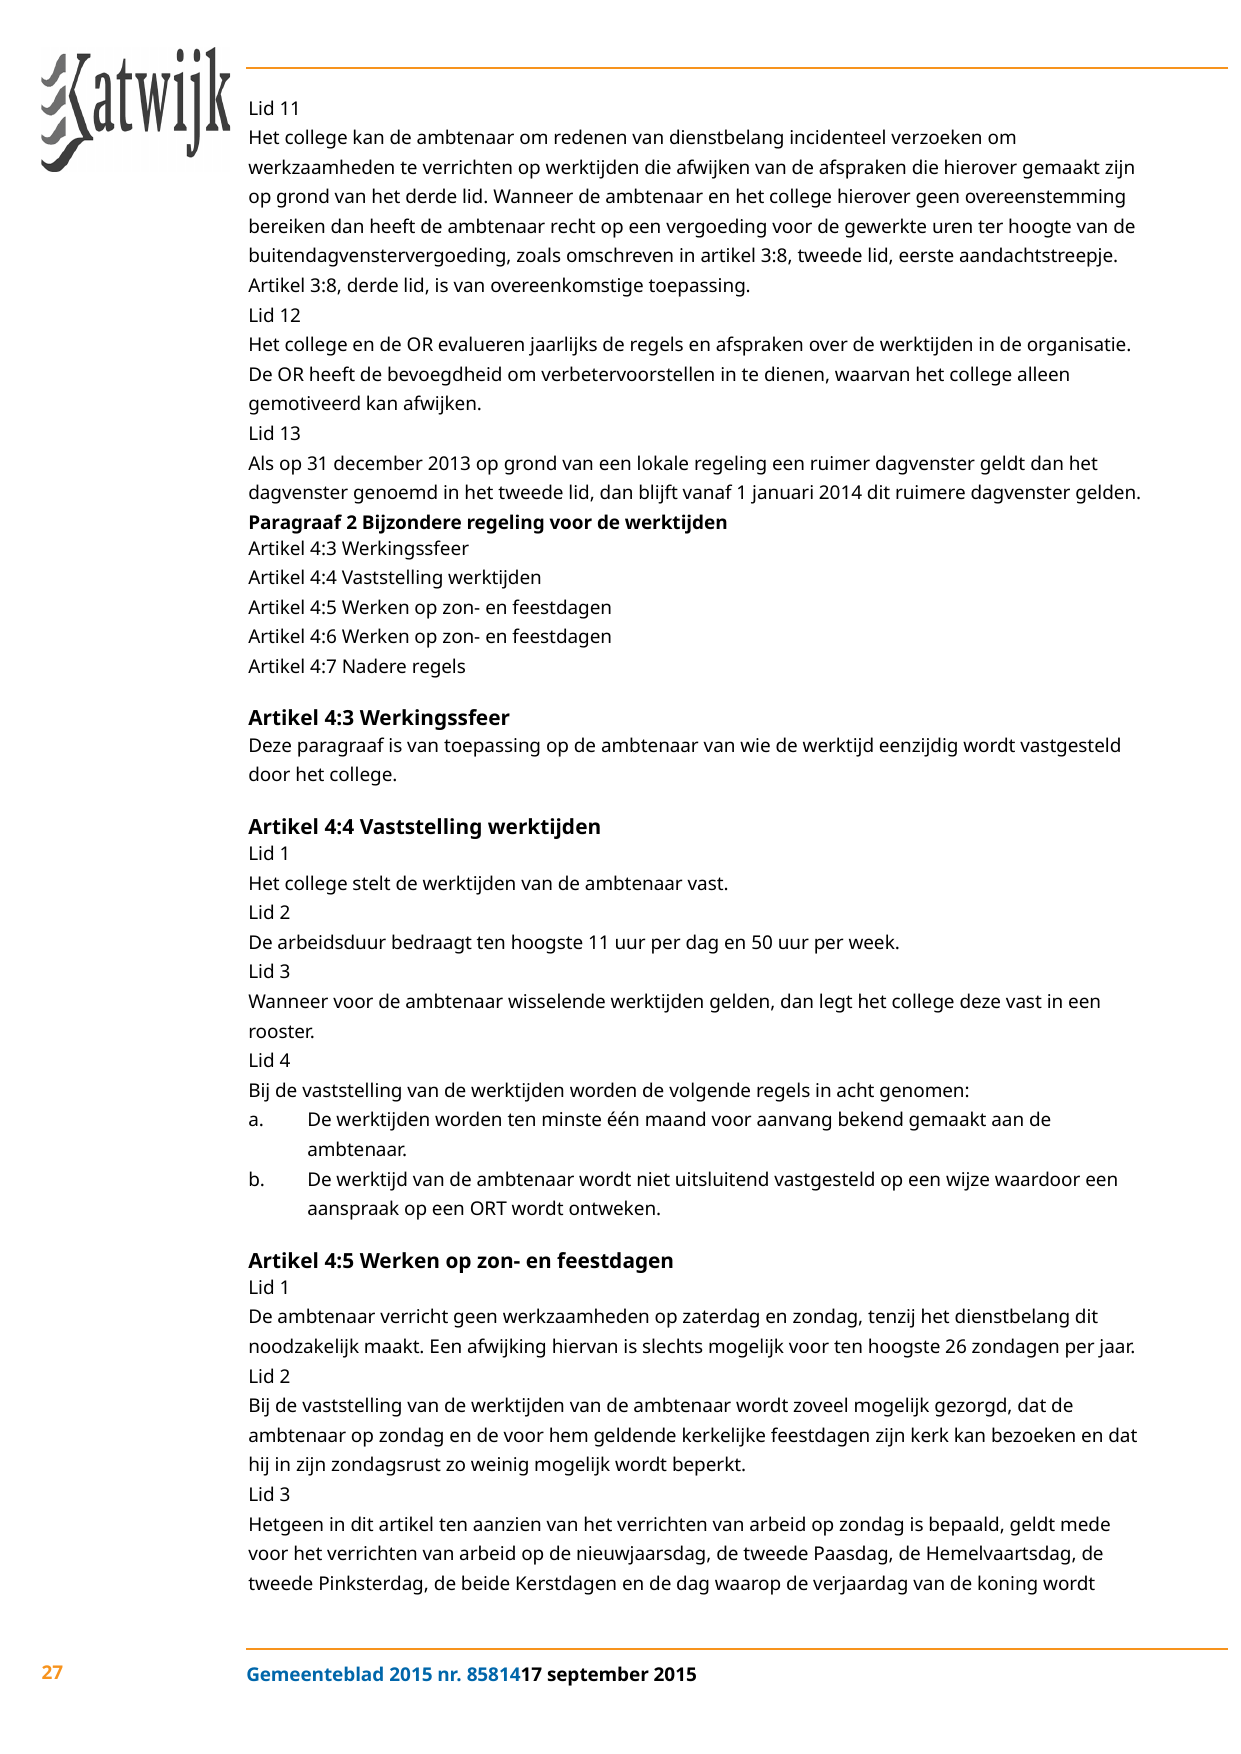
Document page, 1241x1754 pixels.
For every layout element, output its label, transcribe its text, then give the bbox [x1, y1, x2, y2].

text De arbeidsduur bedraagt ten hoogste 11 uur per dag en 50 uur per week. [248, 929, 1152, 955]
text Artikel 4:5 Werken op zon- en feestdagen [248, 1246, 1152, 1274]
text Bij de vaststelling van de werktijden van de ambtenaar wordt zoveel mogelijk gezorgd, dat de ambtenaar op zondag en de voor hem geldende kerkelijke feestdagen zijn kerk kan bezoeken en dat hij in zijn zondagsrust zo weinig mogelijk wordt beperkt. [248, 1392, 1152, 1477]
text Artikel 4:4 Vaststelling werktijden [248, 812, 1152, 840]
text Lid 2 [248, 1363, 1152, 1389]
text Lid 13 [248, 420, 1152, 446]
text De ambtenaar verricht geen werkzaamheden op zaterdag en zondag, tenzij het dienstbelang dit noodzakelijk maakt. Een afwijking hiervan is slechts mogelijk voor ten hoogste 26 zondagen per jaar. [248, 1304, 1152, 1359]
text Hetgeen in dit artikel ten aanzien van het verrichten van arbeid op zondag is bepaald, geldt mede voor het verrichten van arbeid op de nieuwjaarsdag, de tweede Paasdag, de Hemelvaartsdag, de tweede Pinksterdag, de beide Kerstdagen en de dag waarop de verjaardag van de koning wordt [248, 1511, 1152, 1596]
text Lid 4 [248, 1047, 1152, 1073]
list De werktijden worden ten minste één maand voor aanvang bekend gemaakt aan de ambtenaar. [248, 1107, 1152, 1162]
text Het college stelt de werktijden van de ambtenaar vast. [248, 870, 1152, 896]
text Lid 2 [248, 899, 1152, 925]
text Lid 12 [248, 302, 1152, 328]
text Lid 1 [248, 1274, 1152, 1300]
text Artikel 4:3 Werkingssfeer [248, 535, 1152, 560]
text Als op 31 december 2013 op grond van een lokale regeling een ruimer dagvenster geldt dan het dagvenster genoemd in het tweede lid, dan blijft vanaf 1 januari 2014 dit ruimere dagvenster gelden. [248, 450, 1152, 505]
text Artikel 4:6 Werken op zon- en feestdagen [248, 623, 1152, 649]
text Lid 1 [248, 840, 1152, 866]
list De werktijd van de ambtenaar wordt niet uitsluitend vastgesteld op een wijze waardoor een aanspraak op een ORT wordt ontweken. [248, 1166, 1152, 1221]
picture [41, 47, 231, 172]
text Wanneer voor de ambtenaar wisselende werktijden gelden, dan legt het college deze vast in een rooster. [248, 988, 1152, 1043]
text Lid 3 [248, 1481, 1152, 1507]
text Artikel 4:3 Werkingssfeer [248, 703, 1152, 732]
text Lid 3 [248, 959, 1152, 984]
text Bij de vaststelling van de werktijden worden de volgende regels in acht genomen: [248, 1077, 1152, 1103]
text Het college en de OR evalueren jaarlijks de regels en afspraken over de werktijden in de organisatie. De OR heeft de bevoegdheid om verbetervoorstellen in te dienen, waarvan het college alleen gemotiveerd kan afwijken. [248, 331, 1152, 416]
text Lid 11 [248, 95, 1152, 121]
text Deze paragraaf is van toepassing op de ambtenaar van wie de werktijd eenzijdig wordt vastgesteld door het college. [248, 732, 1152, 787]
text Artikel 4:7 Nadere regels [248, 653, 1152, 679]
text Artikel 4:5 Werken op zon- en feestdagen [248, 594, 1152, 619]
text Artikel 4:4 Vaststelling werktijden [248, 564, 1152, 590]
text Het college kan de ambtenaar om redenen van dienstbelang incidenteel verzoeken om werkzaamheden te verrichten op werktijden die afwijken van de afspraken die hierover gemaakt zijn op grond van het derde lid. Wanneer de ambtenaar en het college hierover geen overeenstemming bereiken dan heeft de ambtenaar recht op een vergoeding voor de gewerkte uren ter hoogte van de buitendagvenstervergoeding, zoals omschreven in artikel 3:8, tweede lid, eerste aandachtstreepje. Artikel 3:8, derde lid, is van overeenkomstige toepassing. [248, 124, 1152, 298]
text Paragraaf 2 Bijzondere regeling voor de werktijden [248, 509, 1152, 535]
